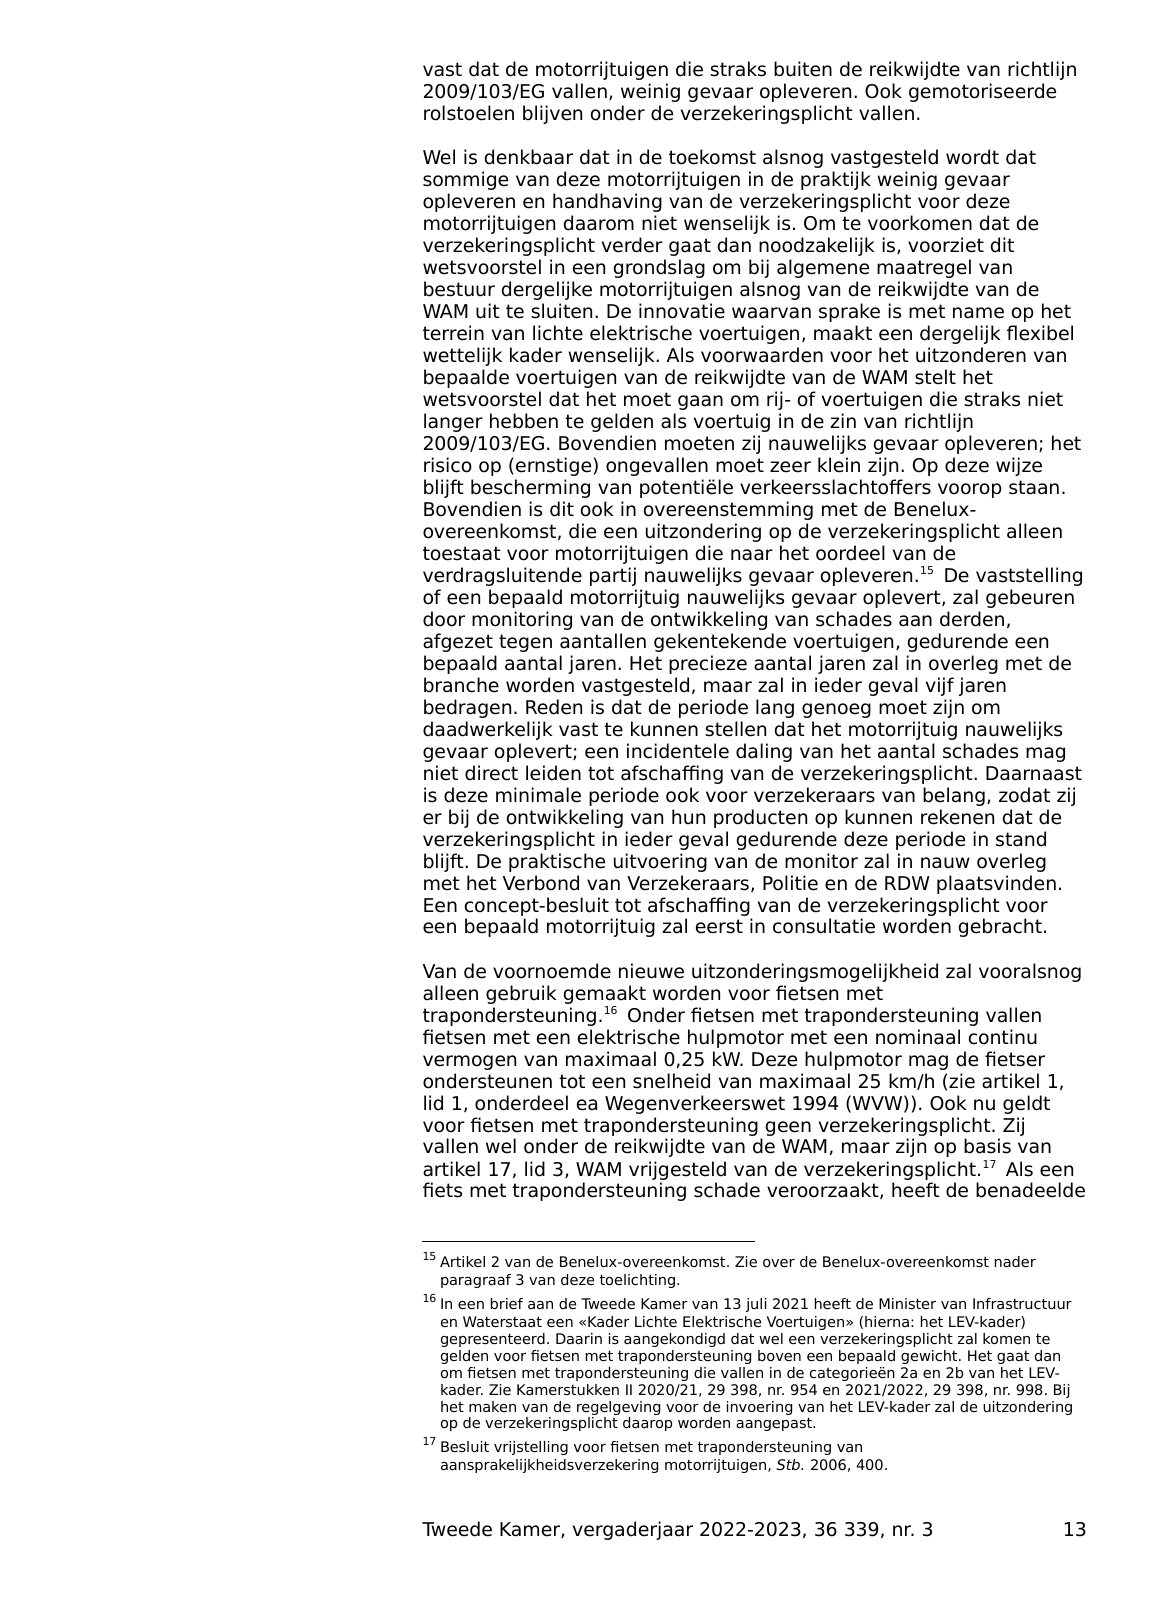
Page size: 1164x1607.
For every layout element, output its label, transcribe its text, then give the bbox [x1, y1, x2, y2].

text Van de voornoemde nieuwe uitzonderingsmogelijkheid zal vooralsnog alleen gebruik gemaakt worden voor fietsen met trapondersteuning. Onder fietsen met trapondersteuning vallen fietsen met een elektrische hulpmotor met een nominaal continu vermogen van maximaal 0,25 kW. Deze hulpmotor mag de fietser ondersteunen tot een snelheid van maximaal 25 km/h (zie artikel 1, lid 1, onderdeel ea Wegenverkeerswet 1994 (WVW)). Ook nu geldt voor fietsen met trapondersteuning geen verzekeringsplicht. Zij vallen wel onder de reikwijdte van de WAM, maar zijn op basis van artikel 17, lid 3, WAM vrijgesteld van de verzekeringsplicht. Als een fiets met trapondersteuning schade veroorzaakt, heeft de benadeelde [422, 961, 1087, 1202]
text In een brief aan de Tweede Kamer van 13 juli 2021 heeft de Minister van Infrastructuur en Waterstaat een «Kader Lichte Elektrische Voertuigen» (hierna: het LEV-kader) gepresenteerd. Daarin is aangekondigd dat wel een verzekeringsplicht zal komen te gelden voor fietsen met trapondersteuning boven een bepaald gewicht. Het gaat dan om fietsen met trapondersteuning die vallen in de categorieën 2a en 2b van het LEV-kader. Zie Kamerstukken II 2020/21, 29 398, nr. 954 en 2021/2022, 29 398, nr. 998. Bij het maken van de regelgeving voor de invoering van het LEV-kader zal de uitzondering op de verzekeringsplicht daarop worden aangepast. [422, 1292, 1087, 1432]
text Besluit vrijstelling voor fietsen met trapondersteuning van aansprakelijkheidsverzekering motorrijtuigen, Stb. 2006, 400. [422, 1435, 1087, 1474]
text vast dat de motorrijtuigen die straks buiten de reikwijdte van richtlijn 2009/103/EG vallen, weinig gevaar opleveren. Ook gemotoriseerde rolstoelen blijven onder de verzekeringsplicht vallen. [422, 59, 1087, 125]
text Wel is denkbaar dat in de toekomst alsnog vastgesteld wordt dat sommige van deze motorrijtuigen in de praktijk weinig gevaar opleveren en handhaving van de verzekeringsplicht voor deze motorrijtuigen daarom niet wenselijk is. Om te voorkomen dat de verzekeringsplicht verder gaat dan noodzakelijk is, voorziet dit wetsvoorstel in een grondslag om bij algemene maatregel van bestuur dergelijke motorrijtuigen alsnog van de reikwijdte van de WAM uit te sluiten. De innovatie waarvan sprake is met name op het terrein van lichte elektrische voertuigen, maakt een dergelijk flexibel wettelijk kader wenselijk. Als voorwaarden voor het uitzonderen van bepaalde voertuigen van de reikwijdte van de WAM stelt het wetsvoorstel dat het moet gaan om rij- of voertuigen die straks niet langer hebben te gelden als voertuig in de zin van richtlijn 2009/103/EG. Bovendien moeten zij nauwelijks gevaar opleveren; het risico op (ernstige) ongevallen moet zeer klein zijn. Op deze wijze blijft bescherming van potentiële verkeersslachtoffers voorop staan. Bovendien is dit ook in overeenstemming met de Benelux-overeenkomst, die een uitzondering op de verzekeringsplicht alleen toestaat voor motorrijtuigen die naar het oordeel van de verdragsluitende partij nauwelijks gevaar opleveren. De vaststelling of een bepaald motorrijtuig nauwelijks gevaar oplevert, zal gebeuren door monitoring van de ontwikkeling van schades aan derden, afgezet tegen aantallen gekentekende voertuigen, gedurende een bepaald aantal jaren. Het precieze aantal jaren zal in overleg met de branche worden vastgesteld, maar zal in ieder geval vijf jaren bedragen. Reden is dat de periode lang genoeg moet zijn om daadwerkelijk vast te kunnen stellen dat het motorrijtuig nauwelijks gevaar oplevert; een incidentele daling van het aantal schades mag niet direct leiden tot afschaffing van de verzekeringsplicht. Daarnaast is deze minimale periode ook voor verzekeraars van belang, zodat zij er bij de ontwikkeling van hun producten op kunnen rekenen dat de verzekeringsplicht in ieder geval gedurende deze periode in stand blijft. De praktische uitvoering van de monitor zal in nauw overleg met het Verbond van Verzekeraars, Politie en de RDW plaatsvinden. Een concept-besluit tot afschaffing van de verzekeringsplicht voor een bepaald motorrijtuig zal eerst in consultatie worden gebracht. [422, 147, 1087, 938]
text Artikel 2 van de Benelux-overeenkomst. Zie over de Benelux-overeenkomst nader paragraaf 3 van deze toelichting. [422, 1250, 1087, 1289]
